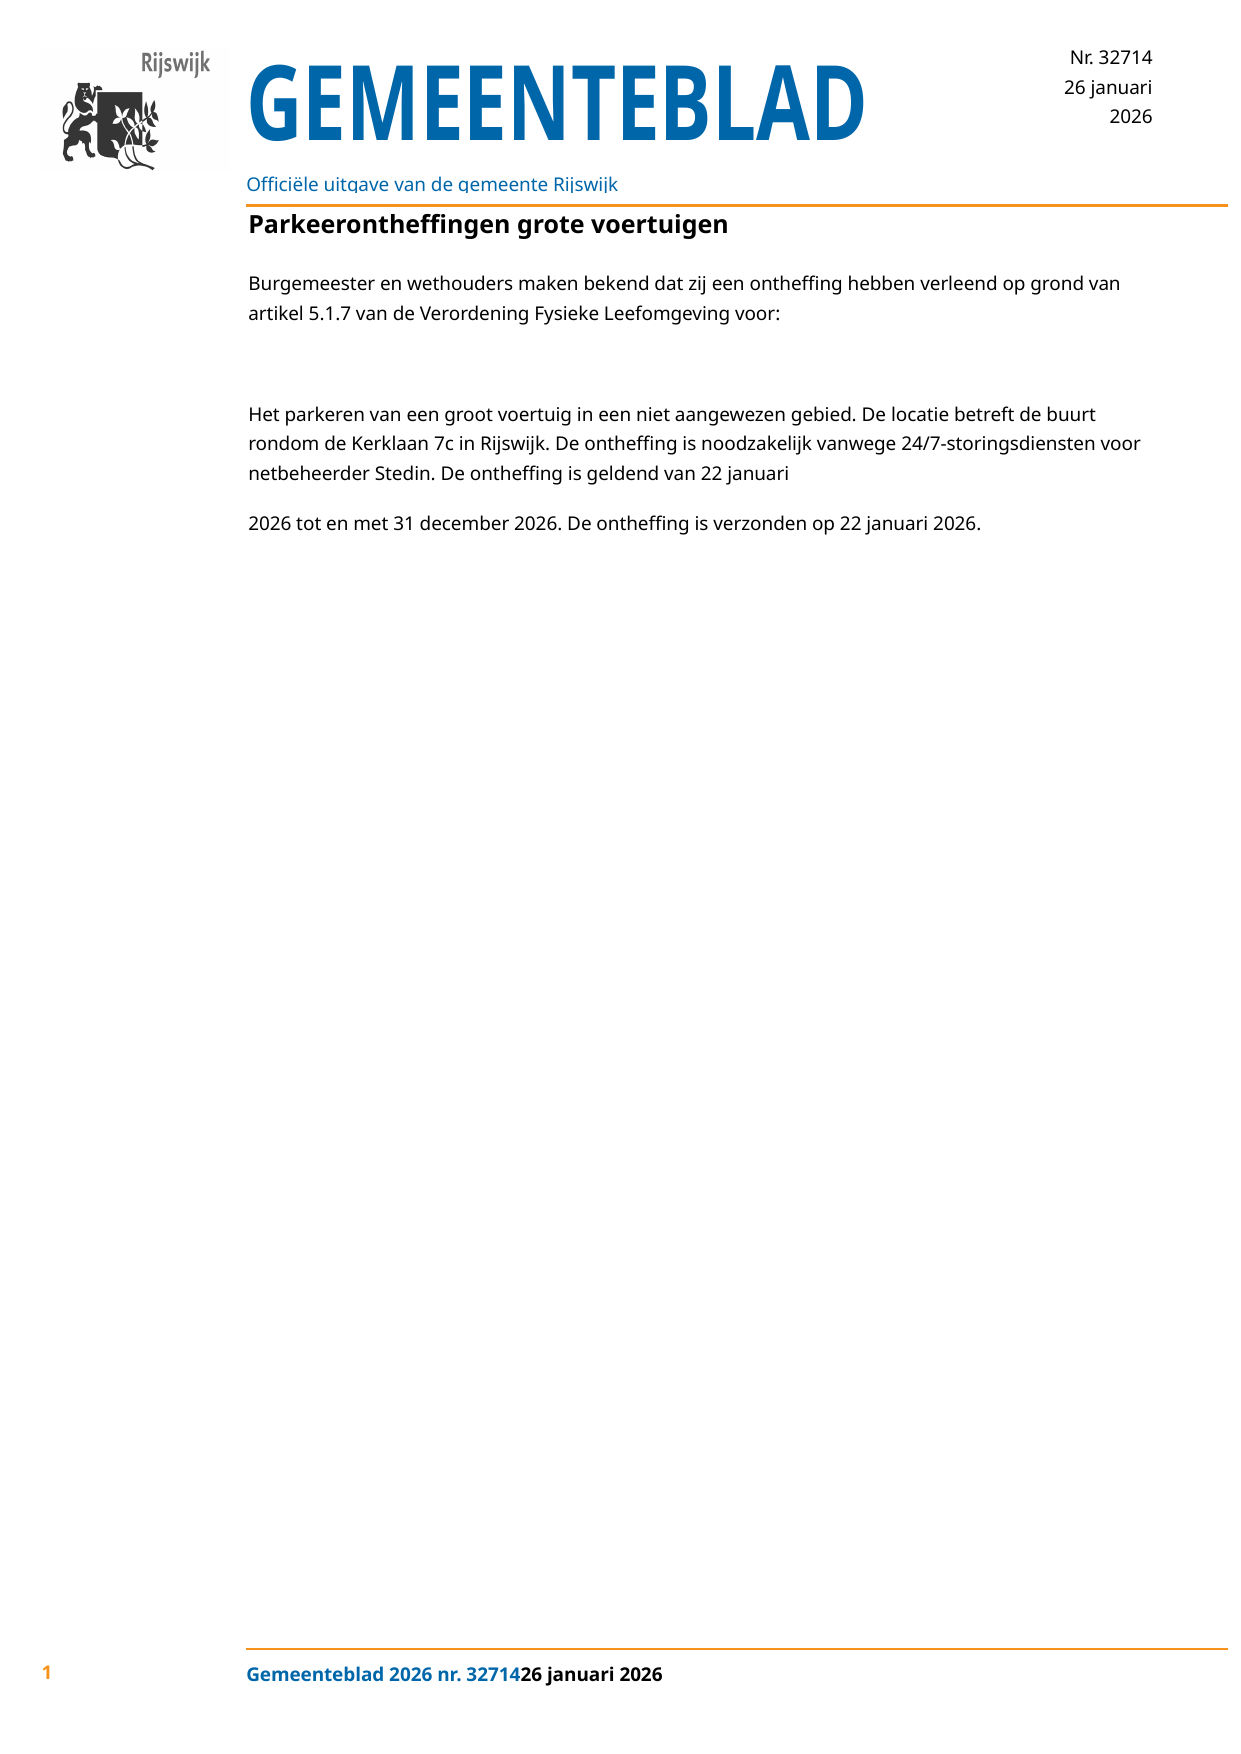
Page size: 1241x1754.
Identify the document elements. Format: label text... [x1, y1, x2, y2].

text Burgemeester en wethouders maken bekend dat zij een ontheffing hebben verleend op grond van artikel 5.1.7 van de Verordening Fysieke Leefomgeving voor: [248, 270, 1152, 326]
text Parkeerontheffingen grote voertuigen [248, 207, 1152, 241]
text 2026 tot en met 31 december 2026. De ontheffing is verzonden op 22 januari 2026. [248, 510, 1152, 536]
text Het parkeren van een groot voertuig in een niet aangewezen gebied. De locatie betreft de buurt rondom de Kerklaan 7c in Rijswijk. De ontheffing is noodzakelijk vanwege 24/7-storingsdiensten voor netbeheerder Stedin. De ontheffing is geldend van 22 januari [248, 401, 1152, 486]
picture [41, 47, 231, 172]
